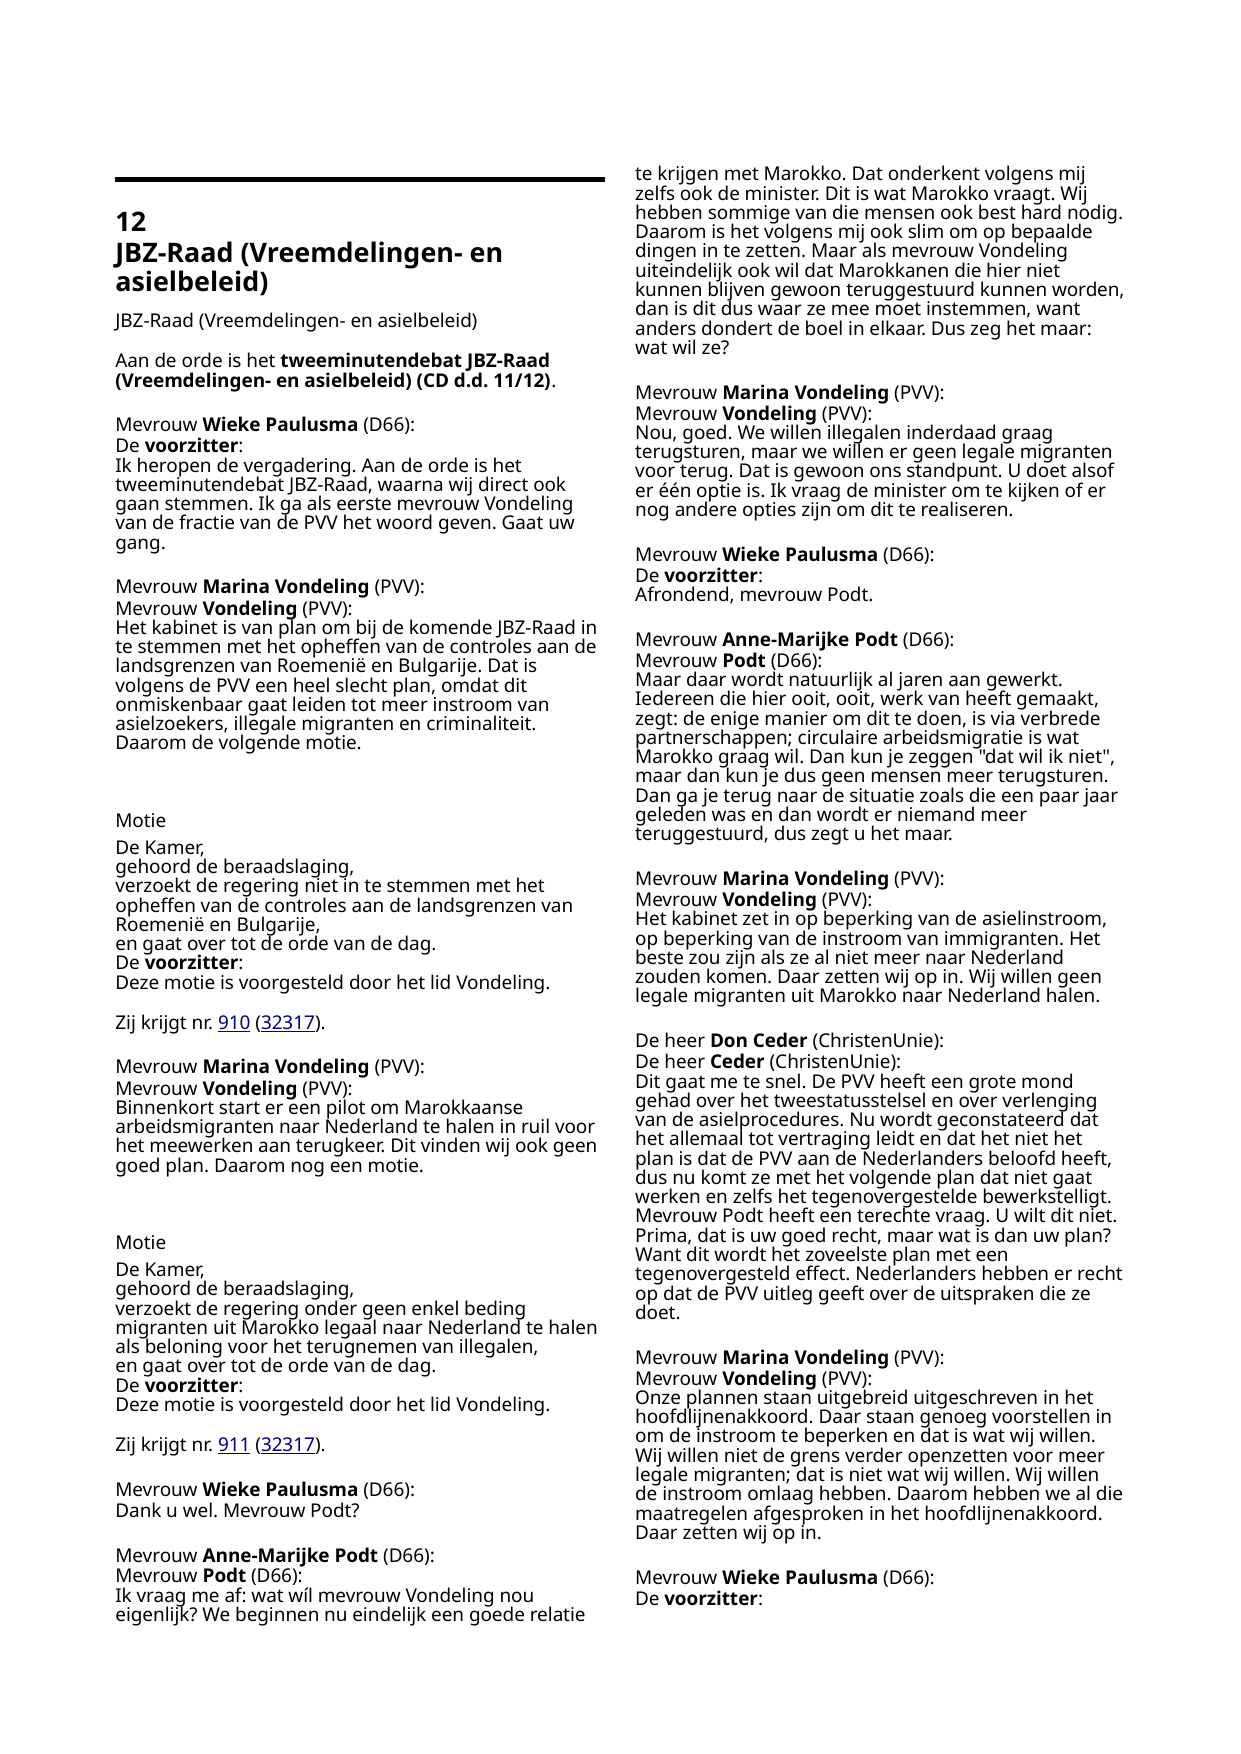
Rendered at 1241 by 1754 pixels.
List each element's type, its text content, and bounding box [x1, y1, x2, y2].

text Mevrouw Podt (D66): [115, 1567, 605, 1587]
text Mevrouw Marina Vondeling (PVV): [115, 1054, 605, 1079]
text Motie [115, 807, 605, 833]
text De voorzitter: [635, 567, 1125, 586]
text Mevrouw Wieke Paulusma (D66): [115, 412, 605, 437]
text Het kabinet zet in op beperking van de asielinstroom, op beperking van de instroom van immigranten. Het beste zou zijn als ze al niet meer naar Nederland zouden komen. Daar zetten wij op in. Wij willen geen legale migranten uit Marokko naar Nederland halen. [635, 910, 1125, 1007]
text Mevrouw Wieke Paulusma (D66): [635, 541, 1125, 567]
text en gaat over tot de orde van de dag. [115, 935, 605, 954]
text Mevrouw Vondeling (PVV): [115, 1079, 605, 1099]
text gehoord de beraadslaging, [115, 1280, 605, 1299]
text Mevrouw Marina Vondeling (PVV): [115, 574, 605, 599]
text Mevrouw Marina Vondeling (PVV): [635, 865, 1125, 891]
text Zij krijgt nr. 910 (32317). [115, 1014, 605, 1033]
text Maar daar wordt natuurlijk al jaren aan gewerkt. Iedereen die hier ooit, ooit, werk van heeft gemaakt, zegt: de enige manier om dit te doen, is via verbrede partnerschappen; circulaire arbeidsmigratie is wat Marokko graag wil. Dan kun je zeggen "dat wil ik niet", maar dan kun je dus geen mensen meer terugsturen. Dan ga je terug naar de situatie zoals die een paar jaar geleden was en dan wordt er niemand meer teruggestuurd, dus zegt u het maar. [635, 671, 1125, 844]
text Mevrouw Marina Vondeling (PVV): [635, 1344, 1125, 1370]
text De voorzitter: [635, 1590, 1125, 1609]
text Mevrouw Vondeling (PVV): [115, 599, 605, 619]
text Mevrouw Wieke Paulusma (D66): [635, 1564, 1125, 1590]
text Afrondend, mevrouw Podt. [635, 586, 1125, 605]
text te krijgen met Marokko. Dat onderkent volgens mij zelfs ook de minister. Dit is wat Marokko vraagt. Wij hebben sommige van die mensen ook best hard nodig. Daarom is het volgens mij ook slim om op bepaalde dingen in te zetten. Maar als mevrouw Vondeling uiteindelijk ook wil dat Marokkanen die hier niet kunnen blijven gewoon teruggestuurd kunnen worden, dan is dit dus waar ze mee moet instemmen, want anders dondert de boel in elkaar. Dus zeg het maar: wat wil ze? [635, 165, 1125, 358]
text Binnenkort start er een pilot om Marokkaanse arbeidsmigranten naar Nederland te halen in ruil voor het meewerken aan terugkeer. Dit vinden wij ook geen goed plan. Daarom nog een motie. [115, 1099, 605, 1176]
text Het kabinet is van plan om bij de komende JBZ-Raad in te stemmen met het opheffen van de controles aan de landsgrenzen van Roemenië en Bulgarije. Dat is volgens de PVV een heel slecht plan, omdat dit onmiskenbaar gaat leiden tot meer instroom van asielzoekers, illegale migranten en criminaliteit. Daarom de volgende motie. [115, 619, 605, 754]
text De voorzitter: [115, 437, 605, 457]
text Mevrouw Wieke Paulusma (D66): [115, 1476, 605, 1502]
text Mevrouw Marina Vondeling (PVV): [635, 379, 1125, 404]
text Mevrouw Podt (D66): [635, 652, 1125, 671]
text Mevrouw Vondeling (PVV): [635, 1370, 1125, 1389]
text De heer Ceder (ChristenUnie): [635, 1053, 1125, 1073]
text Ik heropen de vergadering. Aan de orde is het tweeminutendebat JBZ-Raad, waarna wij direct ook gaan stemmen. Ik ga als eerste mevrouw Vondeling van de fractie van de PVV het woord geven. Gaat uw gang. [115, 457, 605, 553]
text Zij krijgt nr. 911 (32317). [115, 1436, 605, 1455]
text gehoord de beraadslaging, [115, 858, 605, 877]
text De Kamer, [115, 839, 605, 858]
text Onze plannen staan uitgebreid uitgeschreven in het hoofdlijnenakkoord. Daar staan genoeg voorstellen in om de instroom te beperken en dat is wat wij willen. Wij willen niet de grens verder openzetten voor meer legale migranten; dat is niet wat wij willen. Wij willen de instroom omlaag hebben. Daarom hebben we al die maatregelen afgesproken in het hoofdlijnenakkoord. Daar zetten wij op in. [635, 1389, 1125, 1543]
text Dit gaat me te snel. De PVV heeft een grote mond gehad over het tweestatusstelsel en over verlenging van de asielprocedures. Nu wordt geconstateerd dat het allemaal tot vertraging leidt en dat het niet het plan is dat de PVV aan de Nederlanders beloofd heeft, dus nu komt ze met het volgende plan dat niet gaat werken en zelfs het tegenovergestelde bewerkstelligt. Mevrouw Podt heeft een terechte vraag. U wilt dit niet. Prima, dat is uw goed recht, maar wat is dan uw plan? Want dit wordt het zoveelste plan met een tegenovergesteld effect. Nederlanders hebben er recht op dat de PVV uitleg geeft over de uitspraken die ze doet. [635, 1073, 1125, 1323]
text Motie [115, 1229, 605, 1255]
text Mevrouw Anne-Marijke Podt (D66): [635, 626, 1125, 652]
text JBZ-Raad (Vreemdelingen- en asielbeleid) [115, 239, 605, 312]
text Mevrouw Vondeling (PVV): [635, 891, 1125, 910]
text Nou, goed. We willen illegalen inderdaad graag terugsturen, maar we willen er geen legale migranten voor terug. Dat is gewoon ons standpunt. U doet alsof er één optie is. Ik vraag de minister om te kijken of er nog andere opties zijn om dit te realiseren. [635, 424, 1125, 520]
text en gaat over tot de orde van de dag. [115, 1357, 605, 1377]
text verzoekt de regering niet in te stemmen met het opheffen van de controles aan de landsgrenzen van Roemenië en Bulgarije, [115, 877, 605, 935]
text verzoekt de regering onder geen enkel beding migranten uit Marokko legaal naar Nederland te halen als beloning voor het terugnemen van illegalen, [115, 1299, 605, 1357]
text De voorzitter: [115, 954, 605, 974]
text JBZ-Raad (Vreemdelingen- en asielbeleid) [115, 312, 605, 332]
text De voorzitter: [115, 1377, 605, 1396]
text Mevrouw Anne-Marijke Podt (D66): [115, 1542, 605, 1567]
text De heer Don Ceder (ChristenUnie): [635, 1028, 1125, 1053]
text Dank u wel. Mevrouw Podt? [115, 1502, 605, 1521]
text Deze motie is voorgesteld door het lid Vondeling. [115, 1396, 605, 1415]
text Deze motie is voorgesteld door het lid Vondeling. [115, 974, 605, 993]
text De Kamer, [115, 1261, 605, 1280]
text Aan de orde is het tweeminutendebat JBZ-Raad (Vreemdelingen- en asielbeleid) (CD d.d. 11/12). [115, 352, 605, 391]
text Mevrouw Vondeling (PVV): [635, 404, 1125, 424]
text 12 [115, 203, 605, 239]
text Ik vraag me af: wat wíl mevrouw Vondeling nou eigenlijk? We beginnen nu eindelijk een goede relatie [115, 1587, 605, 1625]
